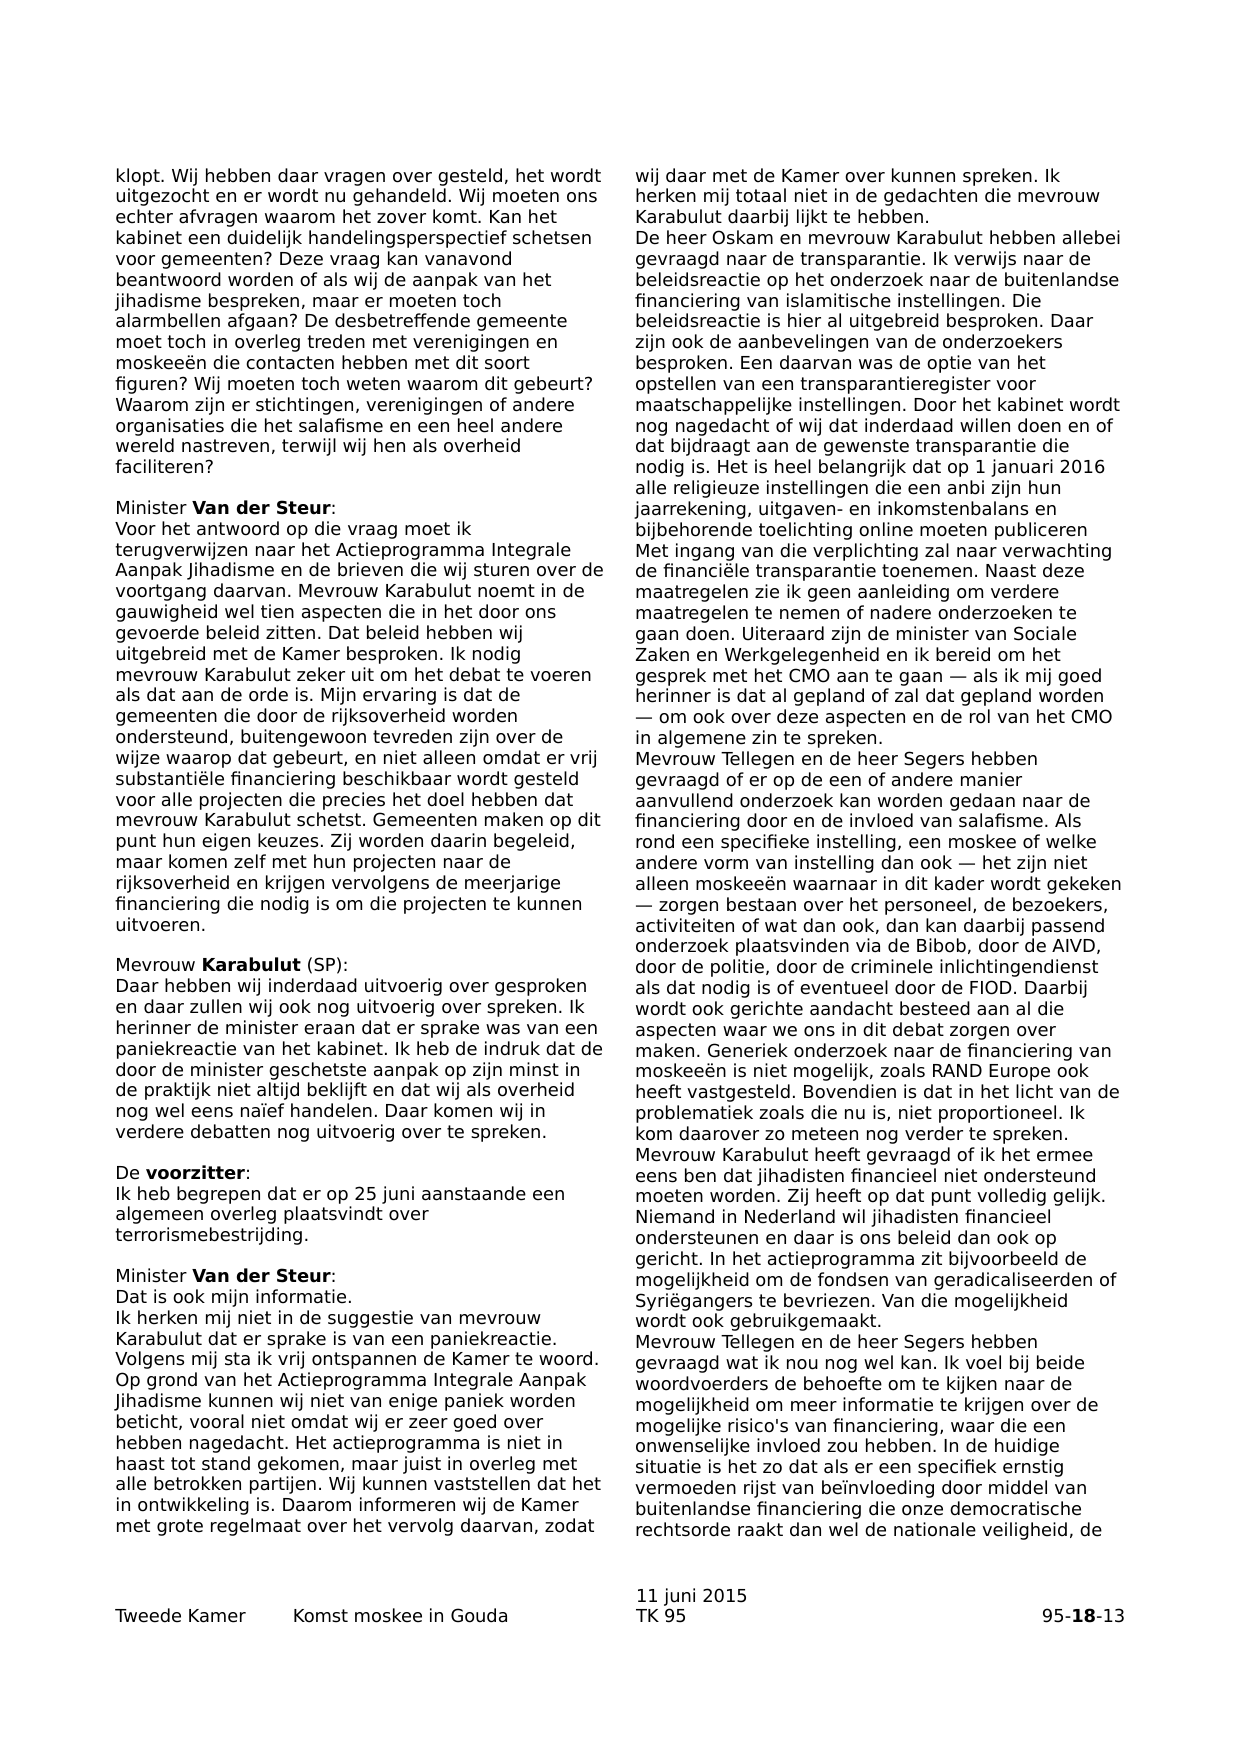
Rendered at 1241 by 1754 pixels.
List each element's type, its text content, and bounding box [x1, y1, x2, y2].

text Ik herken mij niet in de suggestie van mevrouw Karabulut dat er sprake is van een paniekreactie. Volgens mij sta ik vrij ontspannen de Kamer te woord. Op grond van het Actieprogramma Integrale Aanpak Jihadisme kunnen wij niet van enige paniek worden beticht, vooral niet omdat wij er zeer goed over hebben nagedacht. Het actieprogramma is niet in haast tot stand gekomen, maar juist in overleg met alle betrokken partijen. Wij kunnen vaststellen dat het in ontwikkeling is. Daarom informeren wij de Kamer met grote regelmaat over het vervolg daarvan, zodat [115, 1307, 605, 1537]
text Mevrouw Karabulut heeft gevraagd of ik het ermee eens ben dat jihadisten financieel niet ondersteund moeten worden. Zij heeft op dat punt volledig gelijk. Niemand in Nederland wil jihadisten financieel ondersteunen en daar is ons beleid dan ook op gericht. In het actieprogramma zit bijvoorbeeld de mogelijkheid om de fondsen van geradicaliseerden of Syriëgangers te bevriezen. Van die mogelijkheid wordt ook gebruikgemaakt. [635, 1144, 1125, 1332]
text klopt. Wij hebben daar vragen over gesteld, het wordt uitgezocht en er wordt nu gehandeld. Wij moeten ons echter afvragen waarom het zover komt. Kan het kabinet een duidelijk handelingsperspectief schetsen voor gemeenten? Deze vraag kan vanavond beantwoord worden of als wij de aanpak van het jihadisme bespreken, maar er moeten toch alarmbellen afgaan? De desbetreffende gemeente moet toch in overleg treden met verenigingen en moskeeën die contacten hebben met dit soort figuren? Wij moeten toch weten waarom dit gebeurt? Waarom zijn er stichtingen, verenigingen of andere organisaties die het salafisme en een heel andere wereld nastreven, terwijl wij hen als overheid faciliteren? [115, 165, 605, 478]
text Ik heb begrepen dat er op 25 juni aanstaande een algemeen overleg plaatsvindt over terrorismebestrijding. [115, 1183, 605, 1246]
text Dat is ook mijn informatie. [115, 1287, 605, 1307]
text De voorzitter: [115, 1163, 605, 1183]
text Mevrouw Tellegen en de heer Segers hebben gevraagd of er op de een of andere manier aanvullend onderzoek kan worden gedaan naar de financiering door en de invloed van salafisme. Als rond een specifieke instelling, een moskee of welke andere vorm van instelling dan ook — het zijn niet alleen moskeeën waarnaar in dit kader wordt gekeken — zorgen bestaan over het personeel, de bezoekers, activiteiten of wat dan ook, dan kan daarbij passend onderzoek plaatsvinden via de Bibob, door de AIVD, door de politie, door de criminele inlichtingendienst als dat nodig is of eventueel door de FIOD. Daarbij wordt ook gerichte aandacht besteed aan al die aspecten waar we ons in dit debat zorgen over maken. Generiek onderzoek naar de financiering van moskeeën is niet mogelijk, zoals RAND Europe ook heeft vastgesteld. Bovendien is dat in het licht van de problematiek zoals die nu is, niet proportioneel. Ik kom daarover zo meteen nog verder te spreken. [635, 749, 1125, 1144]
text Minister Van der Steur: [115, 1266, 605, 1287]
text Minister Van der Steur: [115, 498, 605, 518]
text Daar hebben wij inderdaad uitvoerig over gesproken en daar zullen wij ook nog uitvoerig over spreken. Ik herinner de minister eraan dat er sprake was van een paniekreactie van het kabinet. Ik heb de indruk dat de door de minister geschetste aanpak op zijn minst in de praktijk niet altijd beklijft en dat wij als overheid nog wel eens naïef handelen. Daar komen wij in verdere debatten nog uitvoerig over te spreken. [115, 976, 605, 1143]
text Mevrouw Tellegen en de heer Segers hebben gevraagd wat ik nou nog wel kan. Ik voel bij beide woordvoerders de behoefte om te kijken naar de mogelijkheid om meer informatie te krijgen over de mogelijke risico's van financiering, waar die een onwenselijke invloed zou hebben. In de huidige situatie is het zo dat als er een specifiek ernstig vermoeden rijst van beïnvloeding door middel van buitenlandse financiering die onze democratische rechtsorde raakt dan wel de nationale veiligheid, de [635, 1332, 1125, 1540]
text wij daar met de Kamer over kunnen spreken. Ik herken mij totaal niet in de gedachten die mevrouw Karabulut daarbij lijkt te hebben. [635, 165, 1125, 228]
text De heer Oskam en mevrouw Karabulut hebben allebei gevraagd naar de transparantie. Ik verwijs naar de beleidsreactie op het onderzoek naar de buitenlandse financiering van islamitische instellingen. Die beleidsreactie is hier al uitgebreid besproken. Daar zijn ook de aanbevelingen van de onderzoekers besproken. Een daarvan was de optie van het opstellen van een transparantieregister voor maatschappelijke instellingen. Door het kabinet wordt nog nagedacht of wij dat inderdaad willen doen en of dat bijdraagt aan de gewenste transparantie die nodig is. Het is heel belangrijk dat op 1 januari 2016 alle religieuze instellingen die een anbi zijn hun jaarrekening, uitgaven- en inkomstenbalans en bijbehorende toelichting online moeten publiceren Met ingang van die verplichting zal naar verwachting de financiële transparantie toenemen. Naast deze maatregelen zie ik geen aanleiding om verdere maatregelen te nemen of nadere onderzoeken te gaan doen. Uiteraard zijn de minister van Sociale Zaken en Werkgelegenheid en ik bereid om het gesprek met het CMO aan te gaan — als ik mij goed herinner is dat al gepland of zal dat gepland worden — om ook over deze aspecten en de rol van het CMO in algemene zin te spreken. [635, 228, 1125, 749]
text Voor het antwoord op die vraag moet ik terugverwijzen naar het Actieprogramma Integrale Aanpak Jihadisme en de brieven die wij sturen over de voortgang daarvan. Mevrouw Karabulut noemt in de gauwigheid wel tien aspecten die in het door ons gevoerde beleid zitten. Dat beleid hebben wij uitgebreid met de Kamer besproken. Ik nodig mevrouw Karabulut zeker uit om het debat te voeren als dat aan de orde is. Mijn ervaring is dat de gemeenten die door de rijksoverheid worden ondersteund, buitengewoon tevreden zijn over de wijze waarop dat gebeurt, en niet alleen omdat er vrij substantiële financiering beschikbaar wordt gesteld voor alle projecten die precies het doel hebben dat mevrouw Karabulut schetst. Gemeenten maken op dit punt hun eigen keuzes. Zij worden daarin begeleid, maar komen zelf met hun projecten naar de rijksoverheid en krijgen vervolgens de meerjarige financiering die nodig is om die projecten te kunnen uitvoeren. [115, 518, 605, 935]
text Mevrouw Karabulut (SP): [115, 955, 605, 976]
